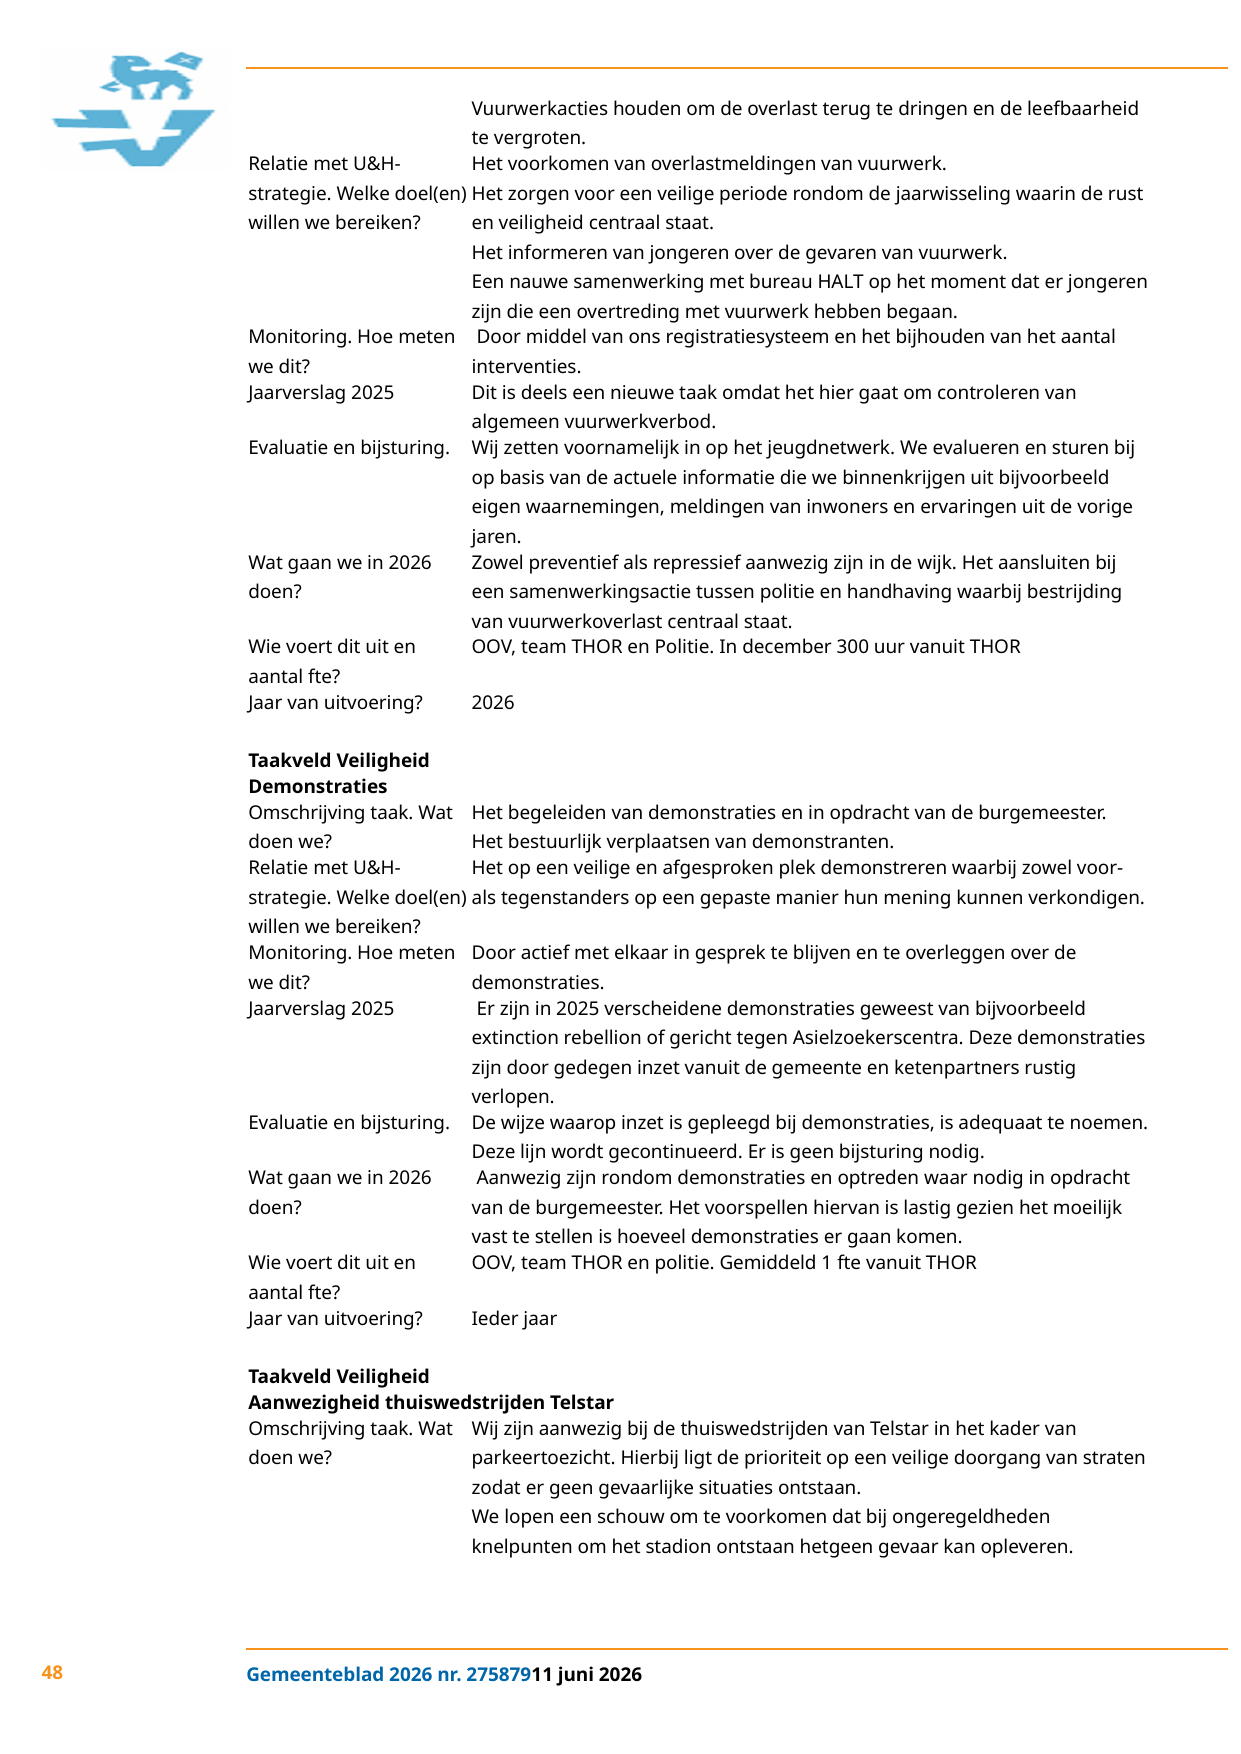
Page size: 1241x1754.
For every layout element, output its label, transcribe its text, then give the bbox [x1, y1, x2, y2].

table_cell Jaar van uitvoering? [248, 1305, 471, 1330]
table_cell Monitoring. Hoe meten we dit? [248, 939, 471, 995]
table_cell Wat gaan we in 2026 doen? [248, 1165, 471, 1249]
table_cell Er zijn in 2025 verscheidene demonstraties geweest van bijvoorbeeld extinction rebellion of gericht tegen Asielzoekerscentra. Deze demonstraties zijn door gedegen inzet vanuit de gemeente en ketenpartners rustig verlopen. [471, 995, 1152, 1109]
table_cell Ieder jaar [471, 1305, 1152, 1330]
table_cell Het op een veilige en afgesproken plek demonstreren waarbij zowel voor- als tegenstanders op een gepaste manier hun mening kunnen verkondigen. [471, 855, 1152, 939]
table_cell [248, 95, 471, 150]
table_cell Omschrijving taak. Wat doen we? [248, 799, 471, 854]
table_cell Wij zetten voornamelijk in op het jeugdnetwerk. We evalueren en sturen bij op basis van de actuele informatie die we binnenkrijgen uit bijvoorbeeld eigen waarnemingen, meldingen van inwoners en ervaringen uit de vorige jaren. [471, 434, 1152, 549]
table_header Taakveld Veiligheid [248, 748, 1152, 773]
table_cell Evaluatie en bijsturing. [248, 1109, 471, 1164]
table_cell Omschrijving taak. Wat doen we? [248, 1415, 471, 1559]
table_cell Het begeleiden van demonstraties en in opdracht van de burgemeester. Het bestuurlijk verplaatsen van demonstranten. [471, 799, 1152, 854]
table_cell Evaluatie en bijsturing. [248, 434, 471, 549]
table_cell Wie voert dit uit en aantal fte? [248, 1249, 471, 1305]
table_cell Dit is deels een nieuwe taak omdat het hier gaat om controleren van algemeen vuurwerkverbod. [471, 379, 1152, 434]
table_cell Wat gaan we in 2026 doen? [248, 549, 471, 634]
table_cell Aanwezig zijn rondom demonstraties en optreden waar nodig in opdracht van de burgemeester. Het voorspellen hiervan is lastig gezien het moeilijk vast te stellen is hoeveel demonstraties er gaan komen. [471, 1165, 1152, 1249]
table_cell Aanwezigheid thuiswedstrijden Telstar [248, 1389, 1152, 1415]
table_cell Relatie met U&H-strategie. Welke doel(en) willen we bereiken? [248, 855, 471, 939]
table_header Taakveld Veiligheid [248, 1363, 1152, 1389]
table_cell Jaar van uitvoering? [248, 689, 471, 715]
table_cell Relatie met U&H-strategie. Welke doel(en) willen we bereiken? [248, 150, 471, 324]
table_cell Jaarverslag 2025 [248, 379, 471, 434]
table_cell OOV, team THOR en Politie. In december 300 uur vanuit THOR [471, 634, 1152, 689]
table_cell Monitoring. Hoe meten we dit? [248, 324, 471, 379]
table_cell De wijze waarop inzet is gepleegd bij demonstraties, is adequaat te noemen. Deze lijn wordt gecontinueerd. Er is geen bijsturing nodig. [471, 1109, 1152, 1164]
table_cell Jaarverslag 2025 [248, 995, 471, 1109]
table_cell Wie voert dit uit en aantal fte? [248, 634, 471, 689]
table_cell Door actief met elkaar in gesprek te blijven en te overleggen over de demonstraties. [471, 939, 1152, 995]
table_cell Demonstraties [248, 774, 1152, 799]
table_cell Het voorkomen van overlastmeldingen van vuurwerk. Het zorgen voor een veilige periode rondom de jaarwisseling waarin de rust en veiligheid centraal staat. Het informeren van jongeren over de gevaren van vuurwerk. Een nauwe samenwerking met bureau HALT op het moment dat er jongeren zijn die een overtreding met vuurwerk hebben begaan. [471, 150, 1152, 324]
table_cell 2026 [471, 689, 1152, 715]
table_cell Vuurwerkacties houden om de overlast terug te dringen en de leefbaarheid te vergroten. [471, 95, 1152, 150]
picture [41, 47, 231, 172]
table_cell OOV, team THOR en politie. Gemiddeld 1 fte vanuit THOR [471, 1249, 1152, 1305]
table_cell Wij zijn aanwezig bij de thuiswedstrijden van Telstar in het kader van parkeertoezicht. Hierbij ligt de prioriteit op een veilige doorgang van straten zodat er geen gevaarlijke situaties ontstaan. We lopen een schouw om te voorkomen dat bij ongeregeldheden knelpunten om het stadion ontstaan hetgeen gevaar kan opleveren. [471, 1415, 1152, 1559]
table_cell Door middel van ons registratiesysteem en het bijhouden van het aantal interventies. [471, 324, 1152, 379]
table_cell Zowel preventief als repressief aanwezig zijn in de wijk. Het aansluiten bij een samenwerkingsactie tussen politie en handhaving waarbij bestrijding van vuurwerkoverlast centraal staat. [471, 549, 1152, 634]
